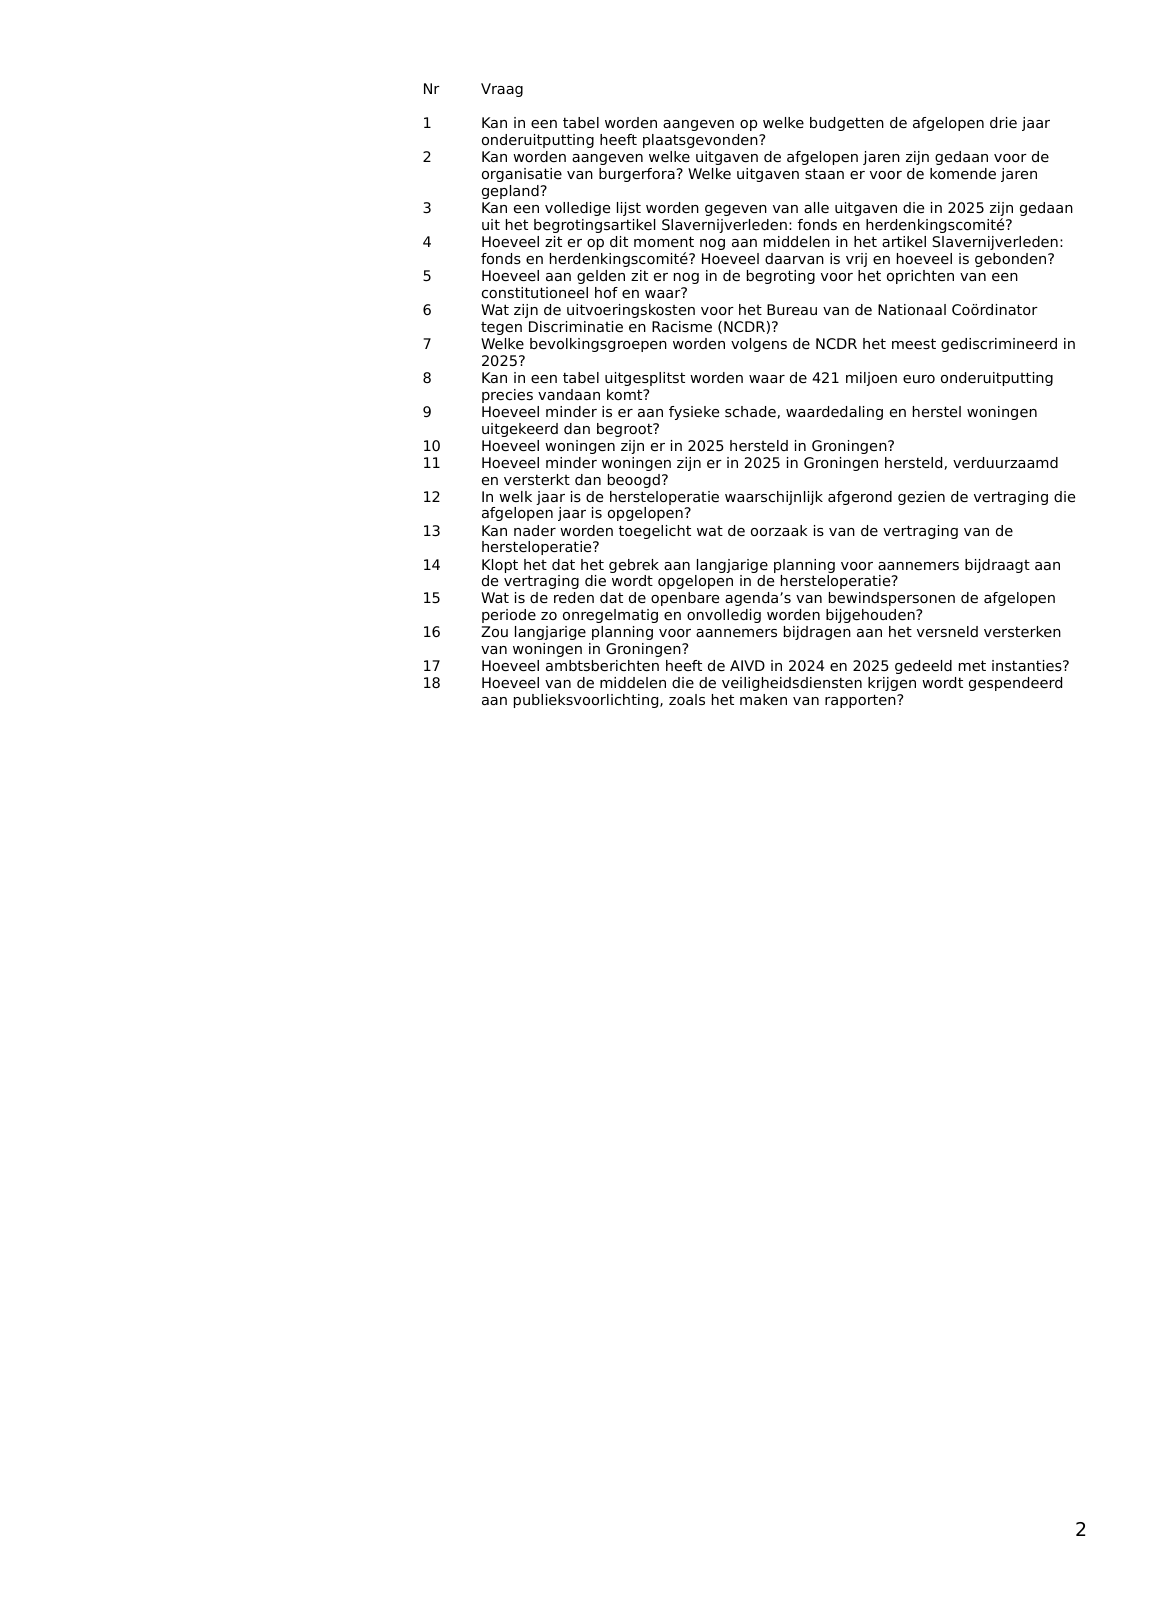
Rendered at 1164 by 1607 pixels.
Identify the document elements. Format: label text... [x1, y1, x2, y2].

table_cell Wat is de reden dat de openbare agenda’s van bewindspersonen de afgelopen periode zo onregelmatig en onvolledig worden bijgehouden? [475, 590, 1087, 624]
table_cell Hoeveel zit er op dit moment nog aan middelen in het artikel Slavernijverleden: fonds en herdenkingscomité? Hoeveel daarvan is vrij en hoeveel is gebonden? [475, 234, 1087, 268]
table_header Vraag [475, 81, 1087, 98]
table_cell 6 [422, 302, 475, 336]
table_cell Wat zijn de uitvoeringskosten voor het Bureau van de Nationaal Coördinator tegen Discriminatie en Racisme (NCDR)? [475, 302, 1087, 336]
table_cell Kan nader worden toegelicht wat de oorzaak is van de vertraging van de hersteloperatie? [475, 523, 1087, 556]
table_cell Klopt het dat het gebrek aan langjarige planning voor aannemers bijdraagt aan de vertraging die wordt opgelopen in de hersteloperatie? [475, 556, 1087, 590]
table_cell Kan een volledige lijst worden gegeven van alle uitgaven die in 2025 zijn gedaan uit het begrotingsartikel Slavernijverleden: fonds en herdenkingscomité? [475, 200, 1087, 234]
table_cell Hoeveel minder woningen zijn er in 2025 in Groningen hersteld, verduurzaamd en versterkt dan beoogd? [475, 455, 1087, 488]
table_cell Zou langjarige planning voor aannemers bijdragen aan het versneld versterken van woningen in Groningen? [475, 624, 1087, 658]
table_cell 15 [422, 590, 475, 624]
table_cell Hoeveel aan gelden zit er nog in de begroting voor het oprichten van een constitutioneel hof en waar? [475, 268, 1087, 302]
table_cell Hoeveel ambtsberichten heeft de AIVD in 2024 en 2025 gedeeld met instanties? [475, 658, 1087, 675]
table_cell 10 [422, 438, 475, 454]
table_cell 3 [422, 200, 475, 234]
table_cell 8 [422, 370, 475, 403]
table_cell 12 [422, 489, 475, 522]
table_cell Hoeveel van de middelen die de veiligheidsdiensten krijgen wordt gespendeerd aan publieksvoorlichting, zoals het maken van rapporten? [475, 675, 1087, 709]
table_cell Kan in een tabel uitgesplitst worden waar de 421 miljoen euro onderuitputting precies vandaan komt? [475, 370, 1087, 403]
table_cell 9 [422, 404, 475, 437]
table_cell 7 [422, 336, 475, 369]
table_cell [422, 98, 475, 115]
table_cell Hoeveel woningen zijn er in 2025 hersteld in Groningen? [475, 438, 1087, 454]
table_cell 13 [422, 523, 475, 556]
table_cell 17 [422, 658, 475, 675]
table_cell 14 [422, 556, 475, 590]
table_cell Hoeveel minder is er aan fysieke schade, waardedaling en herstel woningen uitgekeerd dan begroot? [475, 404, 1087, 437]
table_cell Welke bevolkingsgroepen worden volgens de NCDR het meest gediscrimineerd in 2025? [475, 336, 1087, 369]
table_header Nr [422, 81, 475, 98]
table_cell In welk jaar is de hersteloperatie waarschijnlijk afgerond gezien de vertraging die afgelopen jaar is opgelopen? [475, 489, 1087, 522]
table_cell 2 [422, 149, 475, 200]
table_cell 11 [422, 455, 475, 488]
table_cell [475, 98, 1087, 115]
table_cell 18 [422, 675, 475, 709]
table_cell Kan in een tabel worden aangeven op welke budgetten de afgelopen drie jaar onderuitputting heeft plaatsgevonden? [475, 115, 1087, 149]
table_cell 1 [422, 115, 475, 149]
table_cell 5 [422, 268, 475, 302]
table_cell Kan worden aangeven welke uitgaven de afgelopen jaren zijn gedaan voor de organisatie van burgerfora? Welke uitgaven staan er voor de komende jaren gepland? [475, 149, 1087, 200]
table_cell 16 [422, 624, 475, 658]
table_cell 4 [422, 234, 475, 268]
